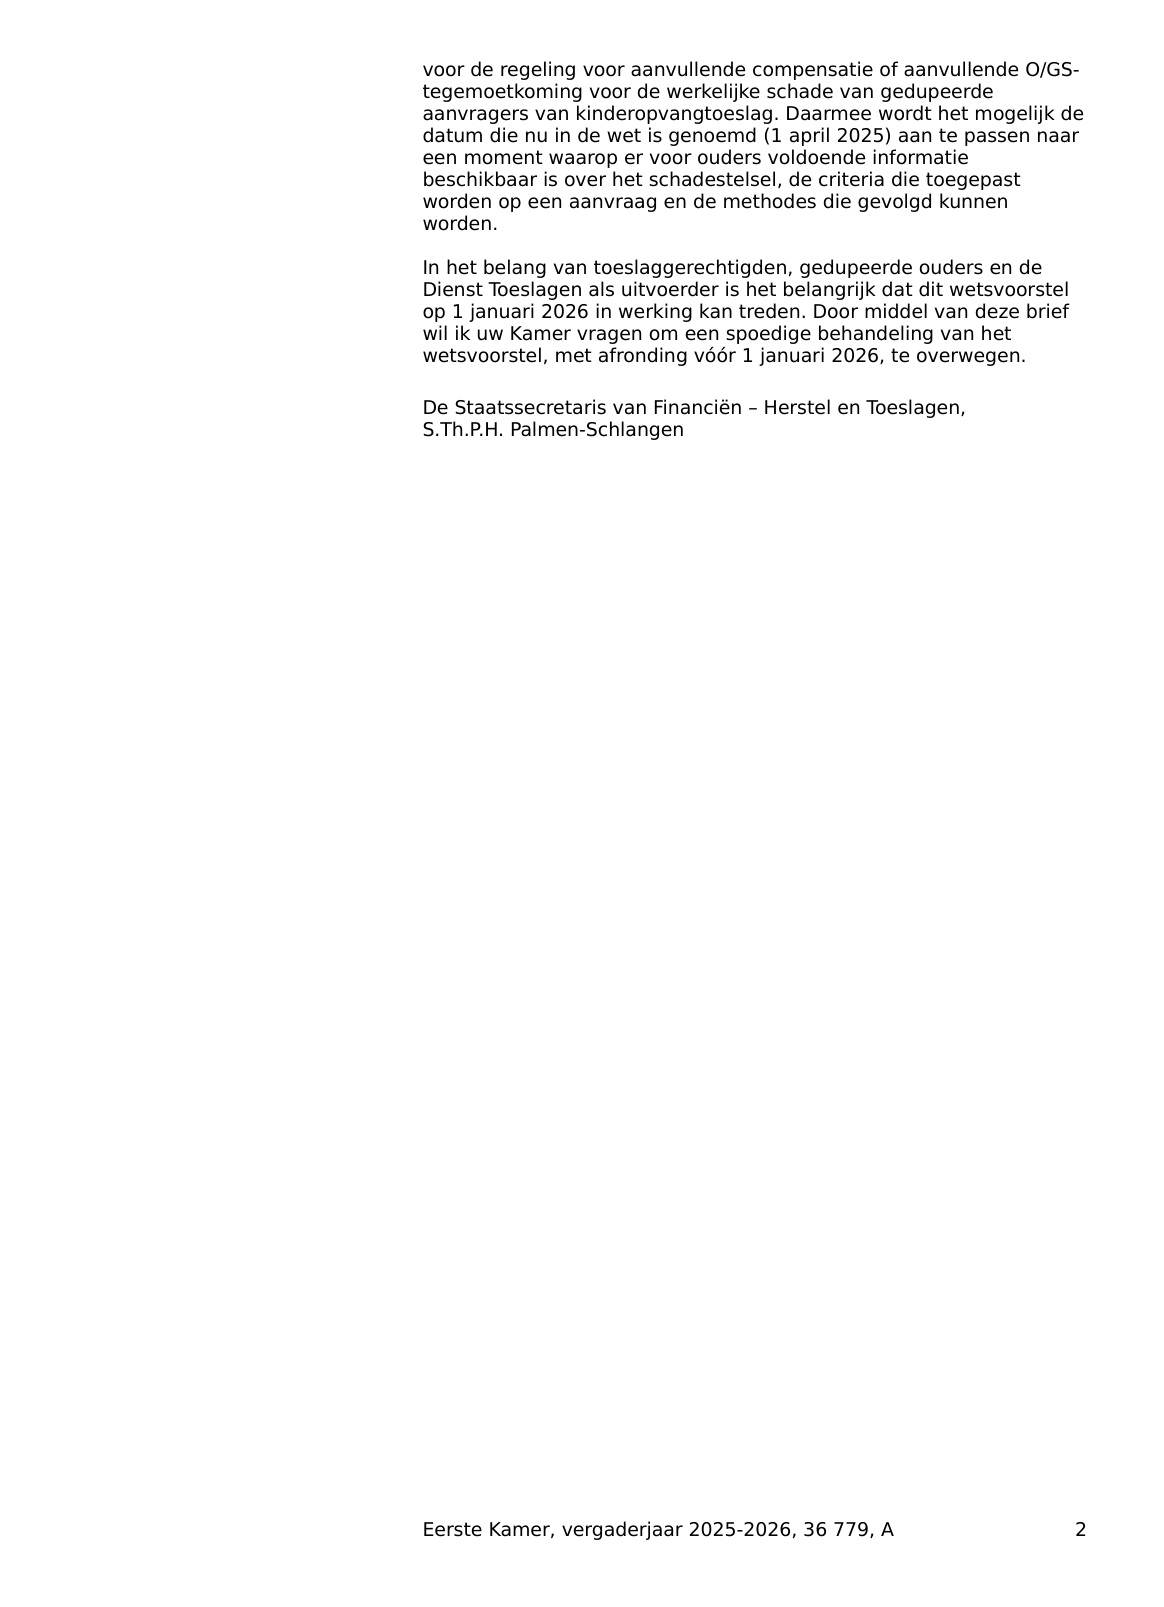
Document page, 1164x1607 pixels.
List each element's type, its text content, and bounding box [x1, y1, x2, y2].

text In het belang van toeslaggerechtigden, gedupeerde ouders en de Dienst Toeslagen als uitvoerder is het belangrijk dat dit wetsvoorstel op 1 januari 2026 in werking kan treden. Door middel van deze brief wil ik uw Kamer vragen om een spoedige behandeling van het wetsvoorstel, met afronding vóór 1 januari 2026, te overwegen. [422, 257, 1087, 367]
text voor de regeling voor aanvullende compensatie of aanvullende O/GS-tegemoetkoming voor de werkelijke schade van gedupeerde aanvragers van kinderopvangtoeslag. Daarmee wordt het mogelijk de datum die nu in de wet is genoemd (1 april 2025) aan te passen naar een moment waarop er voor ouders voldoende informatie beschikbaar is over het schadestelsel, de criteria die toegepast worden op een aanvraag en de methodes die gevolgd kunnen worden. [422, 59, 1087, 235]
text De Staatssecretaris van Financiën – Herstel en Toeslagen, S.Th.P.H. Palmen-Schlangen [422, 397, 1087, 441]
